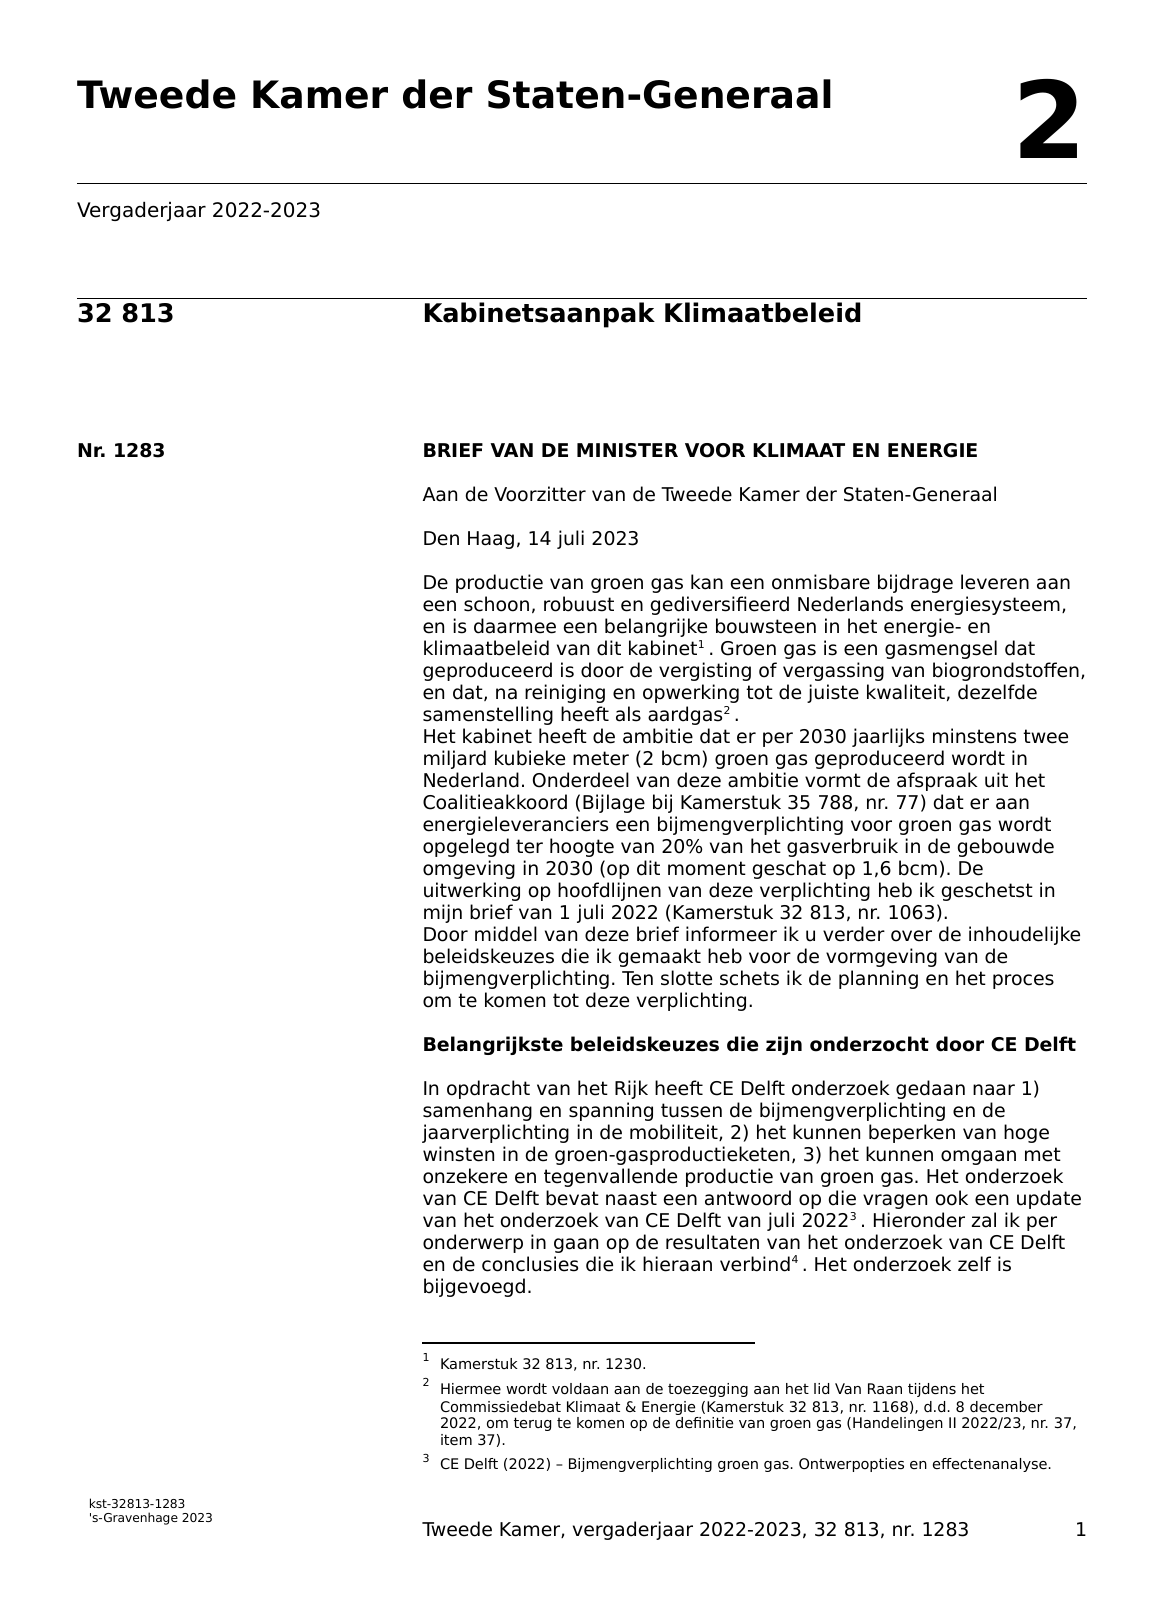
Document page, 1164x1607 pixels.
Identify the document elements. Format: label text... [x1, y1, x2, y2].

text De productie van groen gas kan een onmisbare bijdrage leveren aan een schoon, robuust en gediversifieerd Nederlands energiesysteem, en is daarmee een belangrijke bouwsteen in het energie- en klimaatbeleid van dit kabinet. Groen gas is een gasmengsel dat geproduceerd is door de vergisting of vergassing van biogrondstoffen, en dat, na reiniging en opwerking tot de juiste kwaliteit, dezelfde samenstelling heeft als aardgas. [422, 572, 1087, 726]
text CE Delft (2022) – Bijmengverplichting groen gas. Ontwerpopties en effectenanalyse. [422, 1452, 1087, 1474]
text Het kabinet heeft de ambitie dat er per 2030 jaarlijks minstens twee miljard kubieke meter (2 bcm) groen gas geproduceerd wordt in Nederland. Onderdeel van deze ambitie vormt de afspraak uit het Coalitieakkoord (Bijlage bij Kamerstuk 35 788, nr. 77) dat er aan energieleveranciers een bijmengverplichting voor groen gas wordt opgelegd ter hoogte van 20% van het gasverbruik in de gebouwde omgeving in 2030 (op dit moment geschat op 1,6 bcm). De uitwerking op hoofdlijnen van deze verplichting heb ik geschetst in mijn brief van 1 juli 2022 (Kamerstuk 32 813, nr. 1063). [422, 726, 1087, 924]
text Aan de Voorzitter van de Tweede Kamer der Staten-Generaal [422, 484, 1087, 506]
text 's-Gravenhage 2023 [88, 1511, 323, 1525]
text In opdracht van het Rijk heeft CE Delft onderzoek gedaan naar 1) samenhang en spanning tussen de bijmengverplichting en de jaarverplichting in de mobiliteit, 2) het kunnen beperken van hoge winsten in de groen-gasproductieketen, 3) het kunnen omgaan met onzekere en tegenvallende productie van groen gas. Het onderzoek van CE Delft bevat naast een antwoord op die vragen ook een update van het onderzoek van CE Delft van juli 2022. Hieronder zal ik per onderwerp in gaan op de resultaten van het onderzoek van CE Delft en de conclusies die ik hieraan verbind. Het onderzoek zelf is bijgevoegd. [422, 1078, 1087, 1298]
subtitle 32 813 Kabinetsaanpak Klimaatbeleid [77, 299, 1087, 329]
table_header Tweede Kamer der Staten-Generaal [77, 59, 886, 183]
subtitle Belangrijkste beleidskeuzes die zijn onderzocht door CE Delft [422, 1034, 1087, 1056]
text Door middel van deze brief informeer ik u verder over de inhoudelijke beleidskeuzes die ik gemaakt heb voor de vormgeving van de bijmengverplichting. Ten slotte schets ik de planning en het proces om te komen tot deze verplichting. [422, 924, 1087, 1012]
text kst-32813-1283 [88, 1497, 323, 1511]
text Den Haag, 14 juli 2023 [422, 528, 1087, 550]
table_cell Vergaderjaar 2022-2023 [77, 184, 1087, 298]
table_header 2 [886, 59, 1087, 183]
text Kamerstuk 32 813, nr. 1230. [422, 1352, 1087, 1374]
text Hiermee wordt voldaan aan de toezegging aan het lid Van Raan tijdens het Commissiedebat Klimaat & Energie (Kamerstuk 32 813, nr. 1168), d.d. 8 december 2022, om terug te komen op de definitie van groen gas (Handelingen II 2022/23, nr. 37, item 37). [422, 1377, 1087, 1449]
subtitle Nr. 1283 BRIEF VAN DE MINISTER VOOR KLIMAAT EN ENERGIE [77, 440, 1087, 462]
